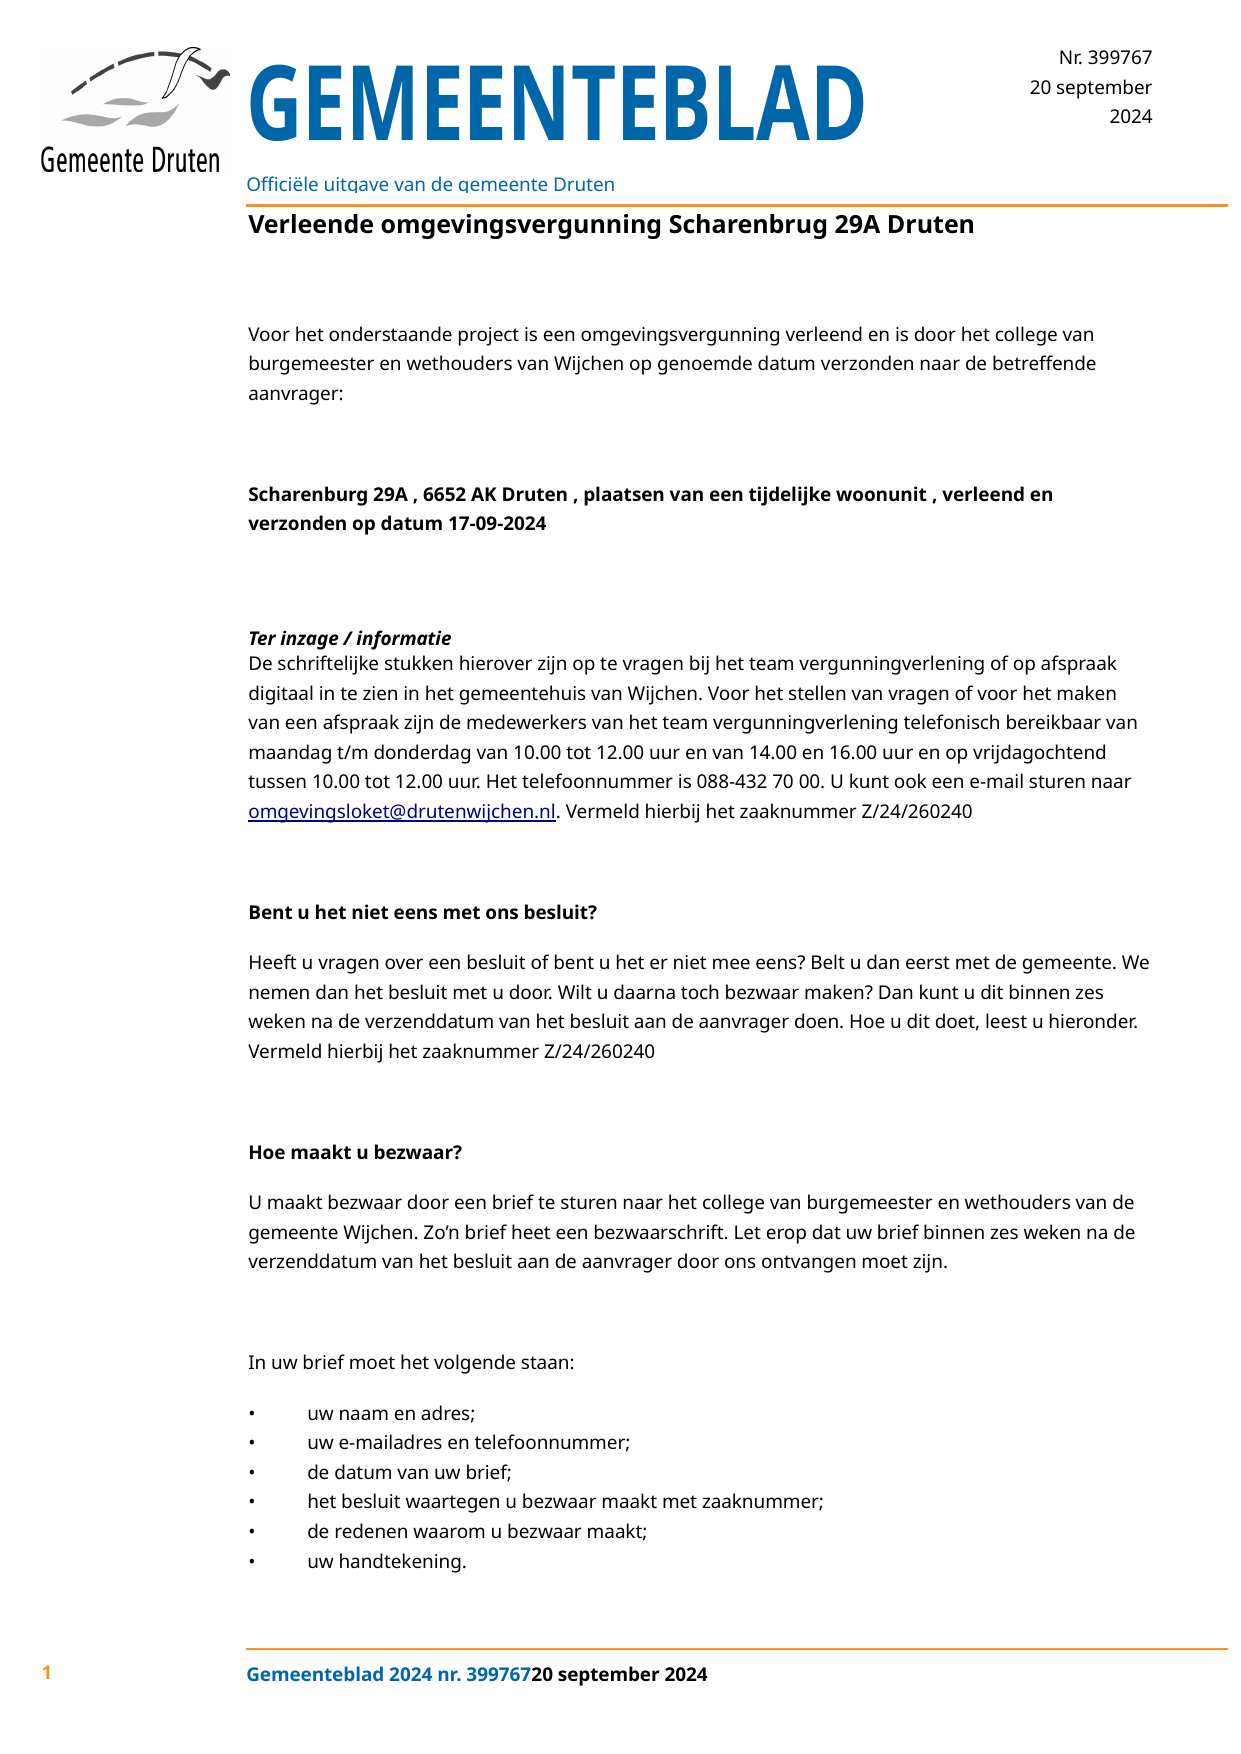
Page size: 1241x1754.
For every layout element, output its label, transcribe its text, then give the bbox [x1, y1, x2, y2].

list uw naam en adres; [248, 1400, 1152, 1426]
text Scharenburg 29A , 6652 AK Druten , plaatsen van een tijdelijke woonunit , verleend en verzonden op datum 17-09-2024 [248, 481, 1152, 536]
list het besluit waartegen u bezwaar maakt met zaaknummer; [248, 1489, 1152, 1514]
list uw handtekening. [248, 1548, 1152, 1574]
text Ter inzage / informatie [248, 625, 1152, 650]
text Heeft u vragen over een besluit of bent u het er niet mee eens? Belt u dan eerst met de gemeente. We nemen dan het besluit met u door. Wilt u daarna toch bezwaar maken? Dan kunt u dit binnen zes weken na de verzenddatum van het besluit aan de aanvrager doen. Hoe u dit doet, leest u hieronder. Vermeld hierbij het zaaknummer Z/24/260240 [248, 949, 1152, 1064]
text U maakt bezwaar door een brief te sturen naar het college van burgemeester en wethouders van de gemeente Wijchen. Zo’n brief heet een bezwaarschrift. Let erop dat uw brief binnen zes weken na de verzenddatum van het besluit aan de aanvrager door ons ontvangen moet zijn. [248, 1189, 1152, 1274]
list de datum van uw brief; [248, 1459, 1152, 1485]
list de redenen waarom u bezwaar maakt; [248, 1518, 1152, 1544]
text In uw brief moet het volgende staan: [248, 1349, 1152, 1375]
text Verleende omgevingsvergunning Scharenbrug 29A Druten [248, 207, 1152, 241]
text De schriftelijke stukken hierover zijn op te vragen bij het team vergunningverlening of op afspraak digitaal in te zien in het gemeentehuis van Wijchen. Voor het stellen van vragen of voor het maken van een afspraak zijn de medewerkers van het team vergunningverlening telefonisch bereikbaar van maandag t/m donderdag van 10.00 tot 12.00 uur en van 14.00 en 16.00 uur en op vrijdagochtend tussen 10.00 tot 12.00 uur. Het telefoonnummer is 088-432 70 00. U kunt ook een e-mail sturen naar omgevingsloket@drutenwijchen.nl. Vermeld hierbij het zaaknummer Z/24/260240 [248, 650, 1152, 824]
text Hoe maakt u bezwaar? [248, 1139, 1152, 1165]
text Voor het onderstaande project is een omgevingsvergunning verleend en is door het college van burgemeester en wethouders van Wijchen op genoemde datum verzonden naar de betreffende aanvrager: [248, 321, 1152, 406]
text Bent u het niet eens met ons besluit? [248, 899, 1152, 925]
list uw e-mailadres en telefoonnummer; [248, 1429, 1152, 1455]
picture [41, 47, 231, 172]
